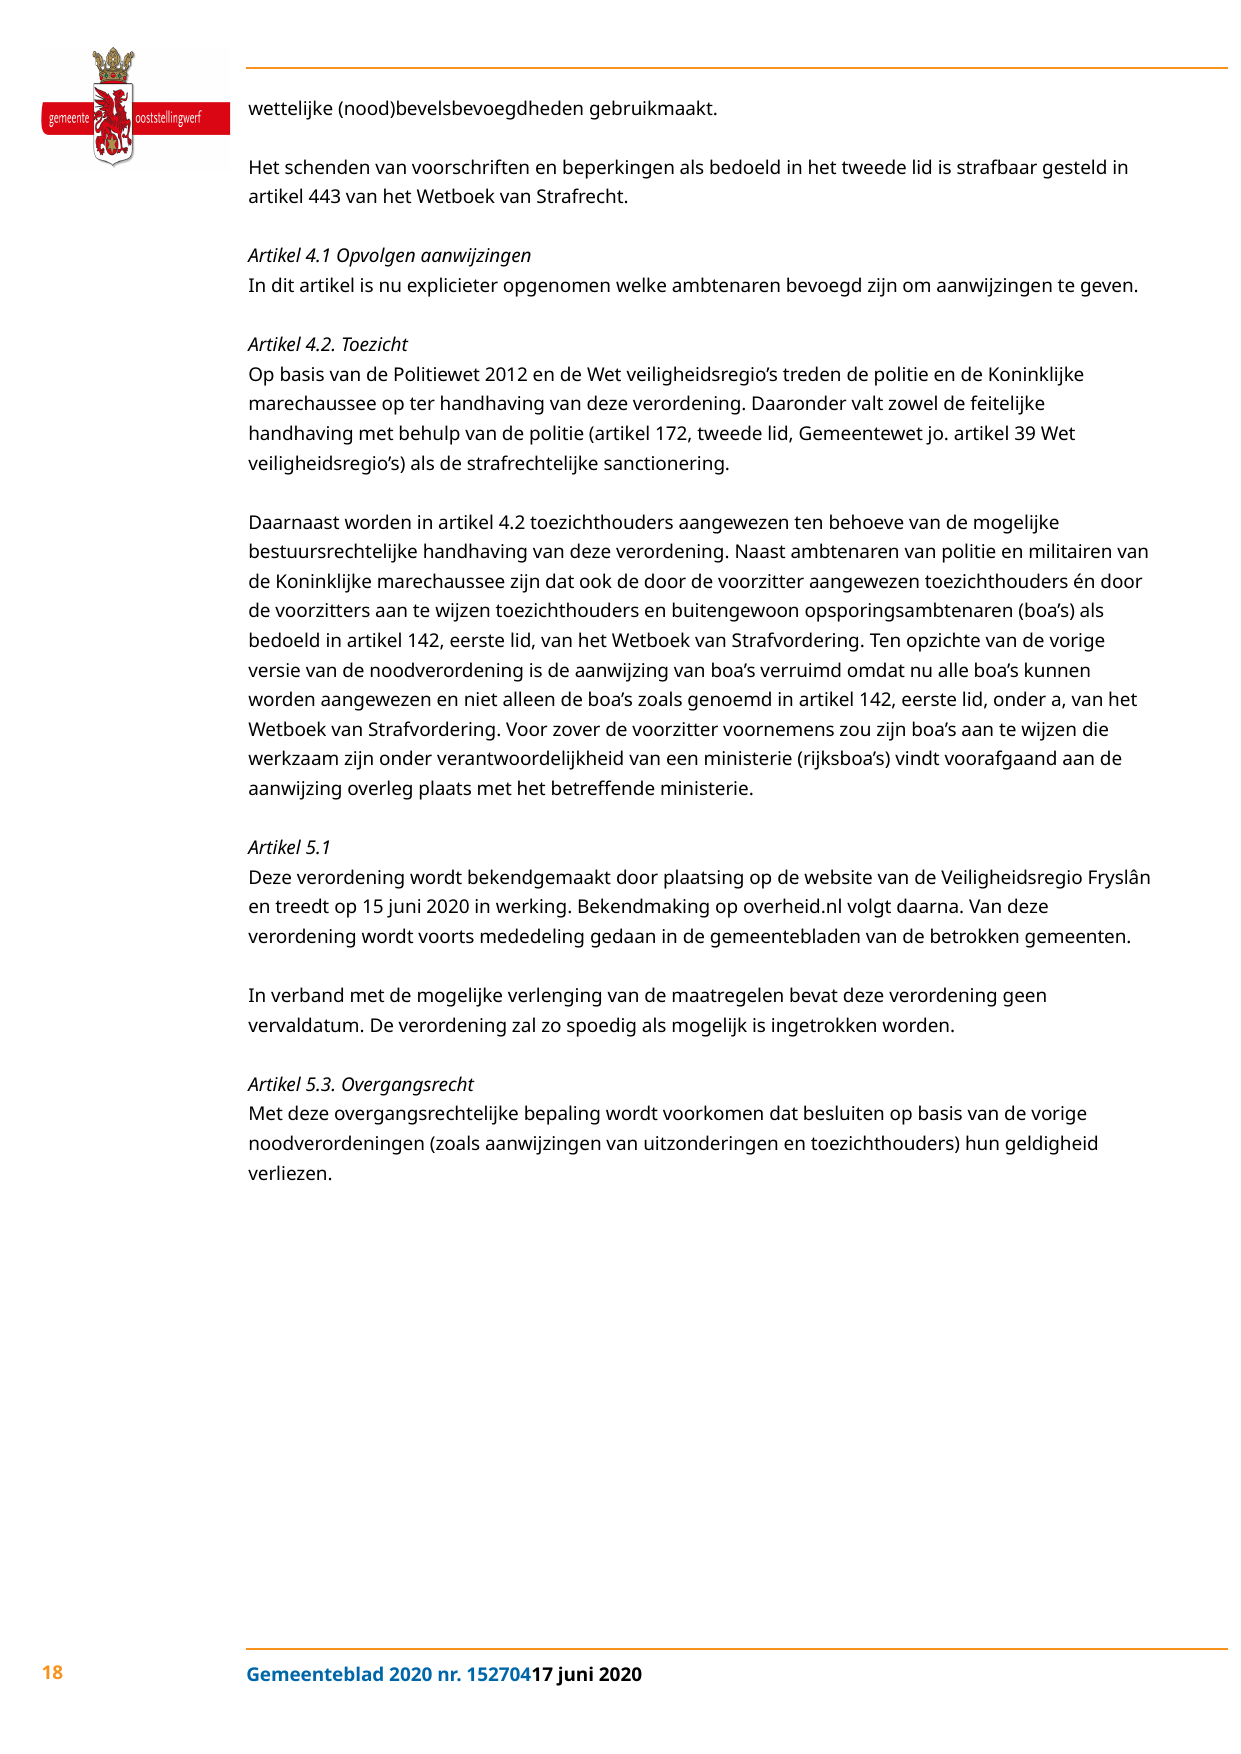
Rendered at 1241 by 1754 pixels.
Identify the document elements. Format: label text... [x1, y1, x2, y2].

text In dit artikel is nu explicieter opgenomen welke ambtenaren bevoegd zijn om aanwijzingen te geven. [248, 272, 1152, 298]
text Artikel 5.3. Overgangsrecht [248, 1071, 1152, 1097]
text wettelijke (nood)bevelsbevoegdheden gebruikmaakt. [248, 95, 1152, 121]
text Het schenden van voorschriften en beperkingen als bedoeld in het tweede lid is strafbaar gesteld in artikel 443 van het Wetboek van Strafrecht. [248, 154, 1152, 209]
text Op basis van de Politiewet 2012 en de Wet veiligheidsregio’s treden de politie en de Koninklijke marechaussee op ter handhaving van deze verordening. Daaronder valt zowel de feitelijke handhaving met behulp van de politie (artikel 172, tweede lid, Gemeentewet jo. artikel 39 Wet veiligheidsregio’s) als de strafrechtelijke sanctionering. [248, 361, 1152, 476]
text In verband met de mogelijke verlenging van de maatregelen bevat deze verordening geen vervaldatum. De verordening zal zo spoedig als mogelijk is ingetrokken worden. [248, 982, 1152, 1038]
text Artikel 5.1 [248, 834, 1152, 860]
text Artikel 4.2. Toezicht [248, 331, 1152, 357]
text Met deze overgangsrechtelijke bepaling wordt voorkomen dat besluiten op basis van de vorige noodverordeningen (zoals aanwijzingen van uitzonderingen en toezichthouders) hun geldigheid verliezen. [248, 1101, 1152, 1186]
text Deze verordening wordt bekendgemaakt door plaatsing op de website van de Veiligheidsregio Fryslân en treedt op 15 juni 2020 in werking. Bekendmaking op overheid.nl volgt daarna. Van deze verordening wordt voorts mededeling gedaan in de gemeentebladen van de betrokken gemeenten. [248, 864, 1152, 949]
picture [41, 47, 231, 172]
text Daarnaast worden in artikel 4.2 toezichthouders aangewezen ten behoeve van de mogelijke bestuursrechtelijke handhaving van deze verordening. Naast ambtenaren van politie en militairen van de Koninklijke marechaussee zijn dat ook de door de voorzitter aangewezen toezichthouders én door de voorzitters aan te wijzen toezichthouders en buitengewoon opsporingsambtenaren (boa’s) als bedoeld in artikel 142, eerste lid, van het Wetboek van Strafvordering. Ten opzichte van de vorige versie van de noodverordening is de aanwijzing van boa’s verruimd omdat nu alle boa’s kunnen worden aangewezen en niet alleen de boa’s zoals genoemd in artikel 142, eerste lid, onder a, van het Wetboek van Strafvordering. Voor zover de voorzitter voornemens zou zijn boa’s aan te wijzen die werkzaam zijn onder verantwoordelijkheid van een ministerie (rijksboa’s) vindt voorafgaand aan de aanwijzing overleg plaats met het betreffende ministerie. [248, 509, 1152, 801]
text Artikel 4.1 Opvolgen aanwijzingen [248, 243, 1152, 268]
